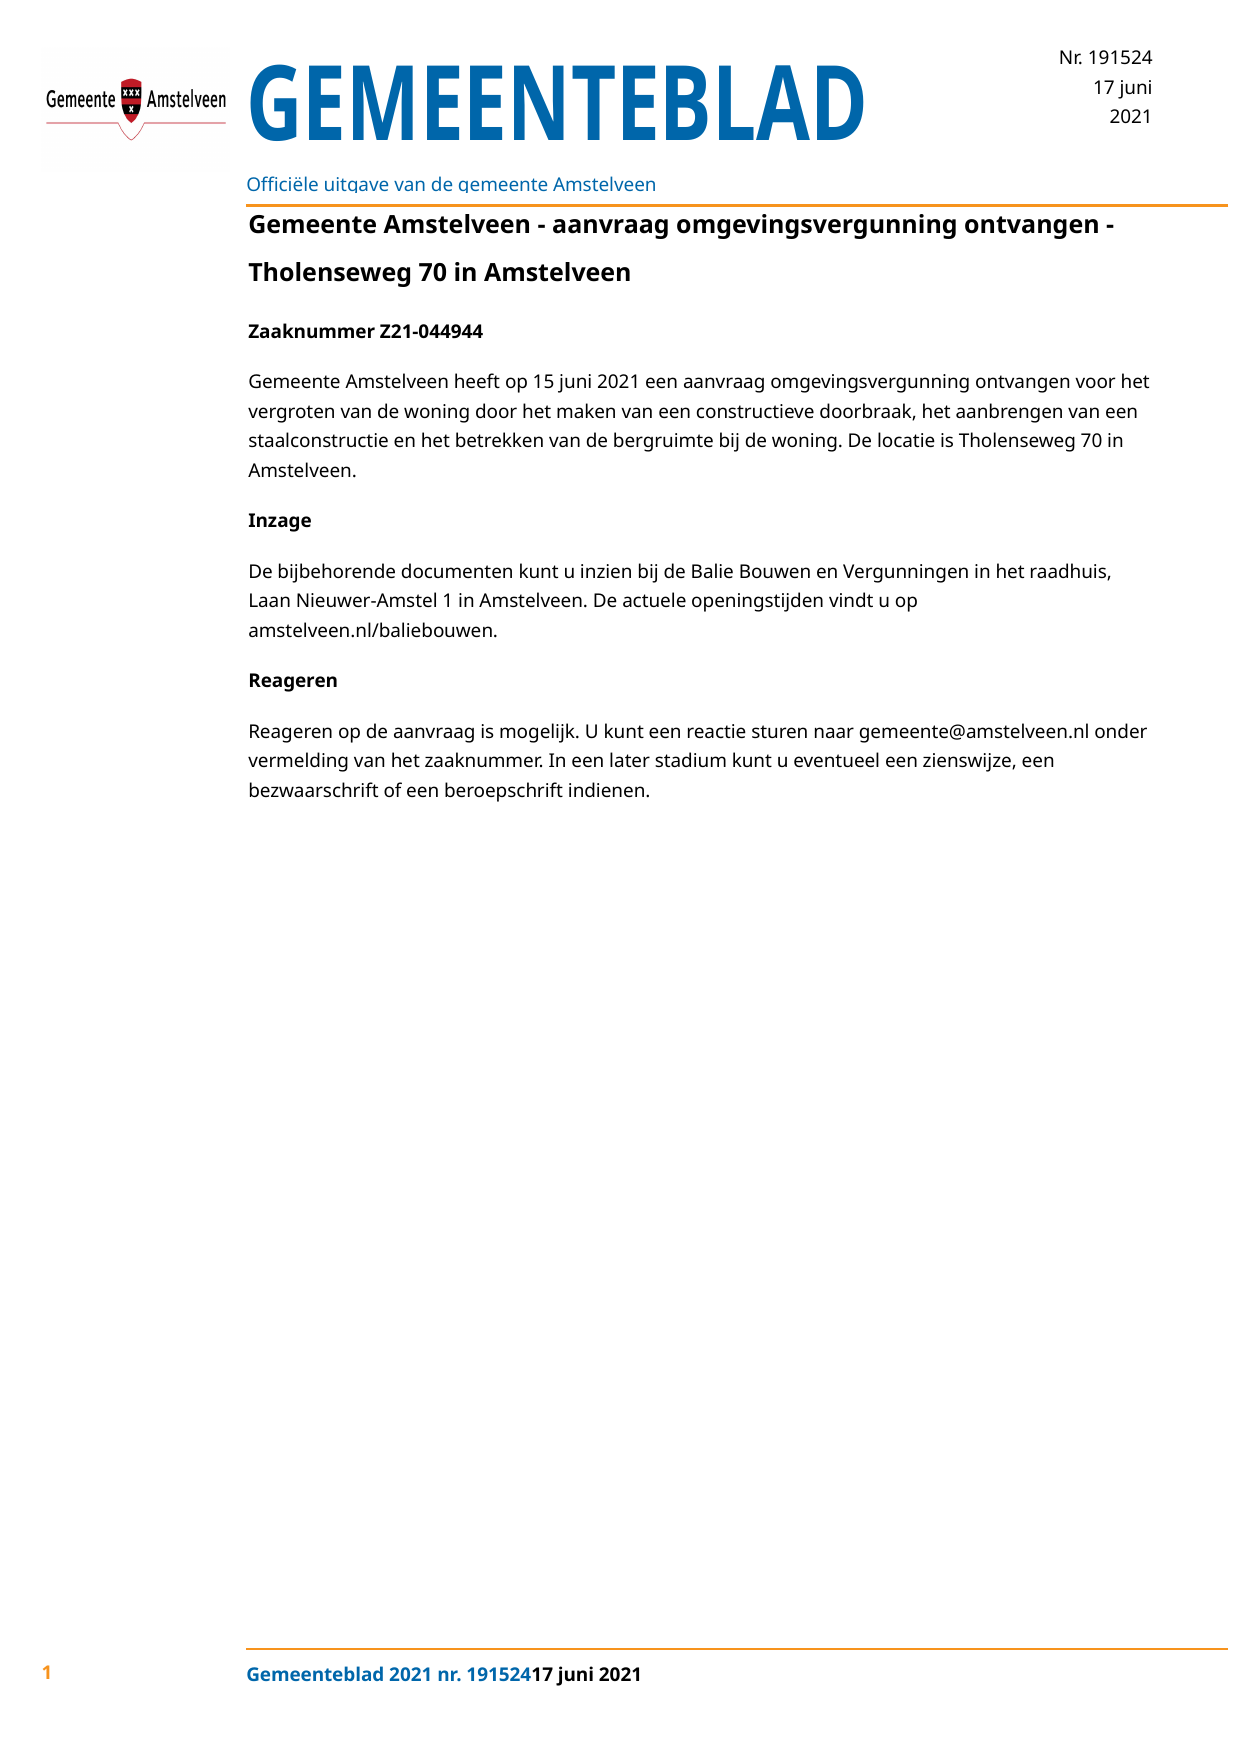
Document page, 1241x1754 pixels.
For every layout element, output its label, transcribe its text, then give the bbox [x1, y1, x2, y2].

text Zaaknummer Z21-044944 [248, 318, 1152, 344]
text Gemeente Amstelveen heeft op 15 juni 2021 een aanvraag omgevingsvergunning ontvangen voor het vergroten van de woning door het maken van een constructieve doorbraak, het aanbrengen van een staalconstructie en het betrekken van de bergruimte bij de woning. De locatie is Tholenseweg 70 in Amstelveen. [248, 368, 1152, 483]
text Reageren [248, 667, 1152, 693]
text Inzage [248, 507, 1152, 533]
text De bijbehorende documenten kunt u inzien bij de Balie Bouwen en Vergunningen in het raadhuis, Laan Nieuwer-Amstel 1 in Amstelveen. De actuele openingstijden vindt u op amstelveen.nl/baliebouwen. [248, 558, 1152, 643]
text Gemeente Amstelveen - aanvraag omgevingsvergunning ontvangen - Tholenseweg 70 in Amstelveen [248, 207, 1152, 288]
text Reageren op de aanvraag is mogelijk. U kunt een reactie sturen naar gemeente@amstelveen.nl onder vermelding van het zaaknummer. In een later stadium kunt u eventueel een zienswijze, een bezwaarschrift of een beroepschrift indienen. [248, 718, 1152, 803]
picture [41, 47, 231, 172]
